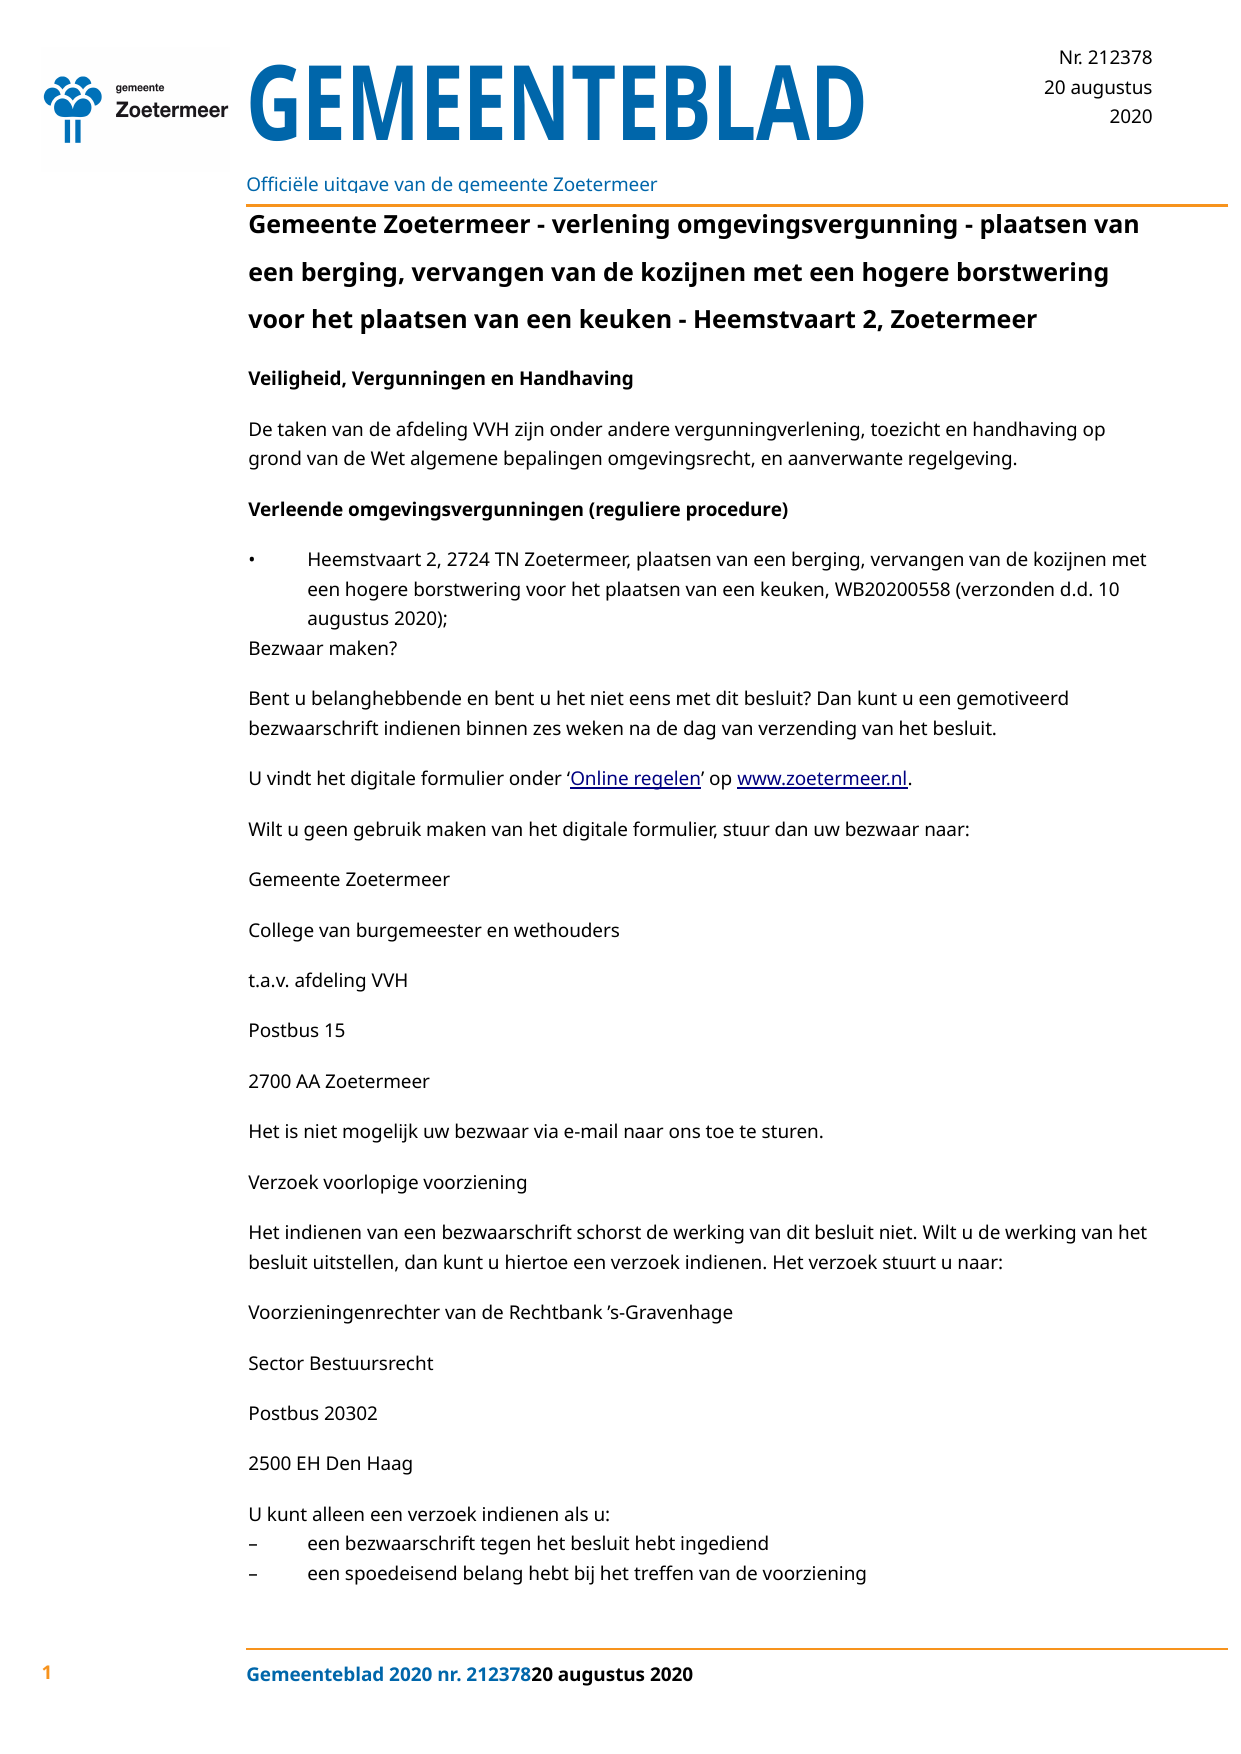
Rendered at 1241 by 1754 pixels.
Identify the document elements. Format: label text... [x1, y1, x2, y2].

text Verleende omgevingsvergunningen (reguliere procedure) [248, 496, 1152, 522]
text Wilt u geen gebruik maken van het digitale formulier, stuur dan uw bezwaar naar: [248, 816, 1152, 842]
list een bezwaarschrift tegen het besluit hebt ingediend [248, 1531, 1152, 1556]
picture [41, 47, 231, 172]
text 2700 AA Zoetermeer [248, 1068, 1152, 1094]
text Het is niet mogelijk uw bezwaar via e-mail naar ons toe te sturen. [248, 1118, 1152, 1144]
text Bent u belanghebbende en bent u het niet eens met dit besluit? Dan kunt u een gemotiveerd bezwaarschrift indienen binnen zes weken na de dag van verzending van het besluit. [248, 686, 1152, 741]
text Postbus 20302 [248, 1400, 1152, 1426]
text Het indienen van een bezwaarschrift schorst de werking van dit besluit niet. Wilt u de werking van het besluit uitstellen, dan kunt u hiertoe een verzoek indienen. Het verzoek stuurt u naar: [248, 1219, 1152, 1274]
list een spoedeisend belang hebt bij het treffen van de voorziening [248, 1560, 1152, 1586]
list Heemstvaart 2, 2724 TN Zoetermeer, plaatsen van een berging, vervangen van de kozijnen met een hogere borstwering voor het plaatsen van een keuken, WB20200558 (verzonden d.d. 10 augustus 2020); [248, 546, 1152, 631]
text Sector Bestuursrecht [248, 1350, 1152, 1375]
text 2500 EH Den Haag [248, 1451, 1152, 1476]
text Verzoek voorlopige voorziening [248, 1169, 1152, 1194]
text Postbus 15 [248, 1018, 1152, 1043]
text Voorzieningenrechter van de Rechtbank ’s-Gravenhage [248, 1299, 1152, 1325]
text U kunt alleen een verzoek indienen als u: [248, 1501, 1152, 1527]
text U vindt het digitale formulier onder ‘Online regelen’ op www.zoetermeer.nl. [248, 766, 1152, 791]
text Gemeente Zoetermeer - verlening omgevingsvergunning - plaatsen van een berging, vervangen van de kozijnen met een hogere borstwering voor het plaatsen van een keuken - Heemstvaart 2, Zoetermeer [248, 207, 1152, 336]
text Bezwaar maken? [248, 635, 1152, 661]
text Gemeente Zoetermeer [248, 866, 1152, 892]
text t.a.v. afdeling VVH [248, 967, 1152, 993]
text De taken van de afdeling VVH zijn onder andere vergunningverlening, toezicht en handhaving op grond van de Wet algemene bepalingen omgevingsrecht, en aanverwante regelgeving. [248, 416, 1152, 471]
text College van burgemeester en wethouders [248, 917, 1152, 942]
text Veiligheid, Vergunningen en Handhaving [248, 366, 1152, 391]
